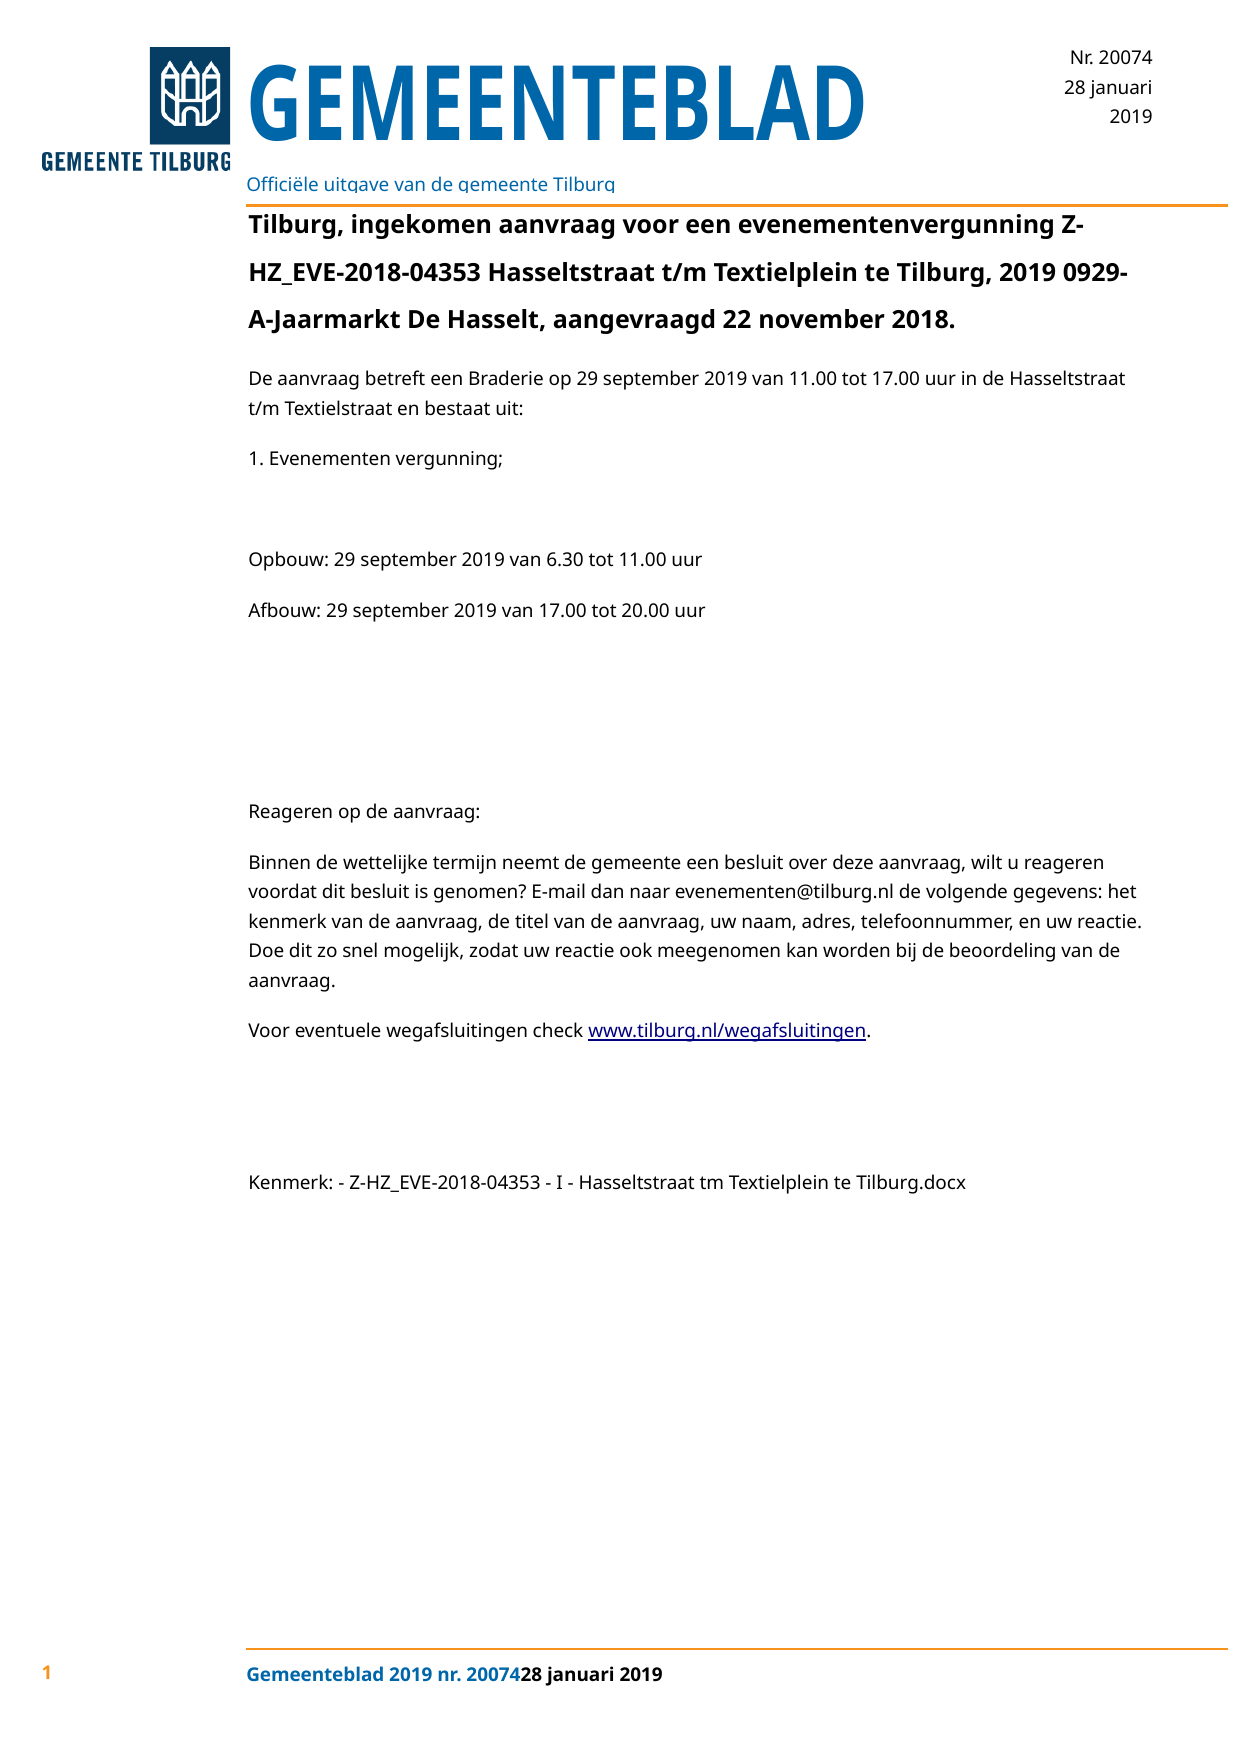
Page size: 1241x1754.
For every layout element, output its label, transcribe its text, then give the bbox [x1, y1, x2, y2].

text Kenmerk: - Z-HZ_EVE-2018-04353 - I - Hasseltstraat tm Textielplein te Tilburg.docx [248, 1169, 1152, 1194]
picture [41, 47, 231, 172]
text 1. Evenementen vergunning; [248, 446, 1152, 471]
text De aanvraag betreft een Braderie op 29 september 2019 van 11.00 tot 17.00 uur in de Hasseltstraat t/m Textielstraat en bestaat uit: [248, 366, 1152, 421]
text Tilburg, ingekomen aanvraag voor een evenementenvergunning Z-HZ_EVE-2018-04353 Hasseltstraat t/m Textielplein te Tilburg, 2019 0929-A-Jaarmarkt De Hasselt, aangevraagd 22 november 2018. [248, 207, 1152, 336]
text Voor eventuele wegafsluitingen check www.tilburg.nl/wegafsluitingen. [248, 1018, 1152, 1043]
text Binnen de wettelijke termijn neemt de gemeente een besluit over deze aanvraag, wilt u reageren voordat dit besluit is genomen? E-mail dan naar evenementen@tilburg.nl de volgende gegevens: het kenmerk van de aanvraag, de titel van de aanvraag, uw naam, adres, telefoonnummer, en uw reactie. Doe dit zo snel mogelijk, zodat uw reactie ook meegenomen kan worden bij de beoordeling van de aanvraag. [248, 849, 1152, 993]
text Afbouw: 29 september 2019 van 17.00 tot 20.00 uur [248, 597, 1152, 622]
text Reageren op de aanvraag: [248, 798, 1152, 824]
text Opbouw: 29 september 2019 van 6.30 tot 11.00 uur [248, 546, 1152, 572]
